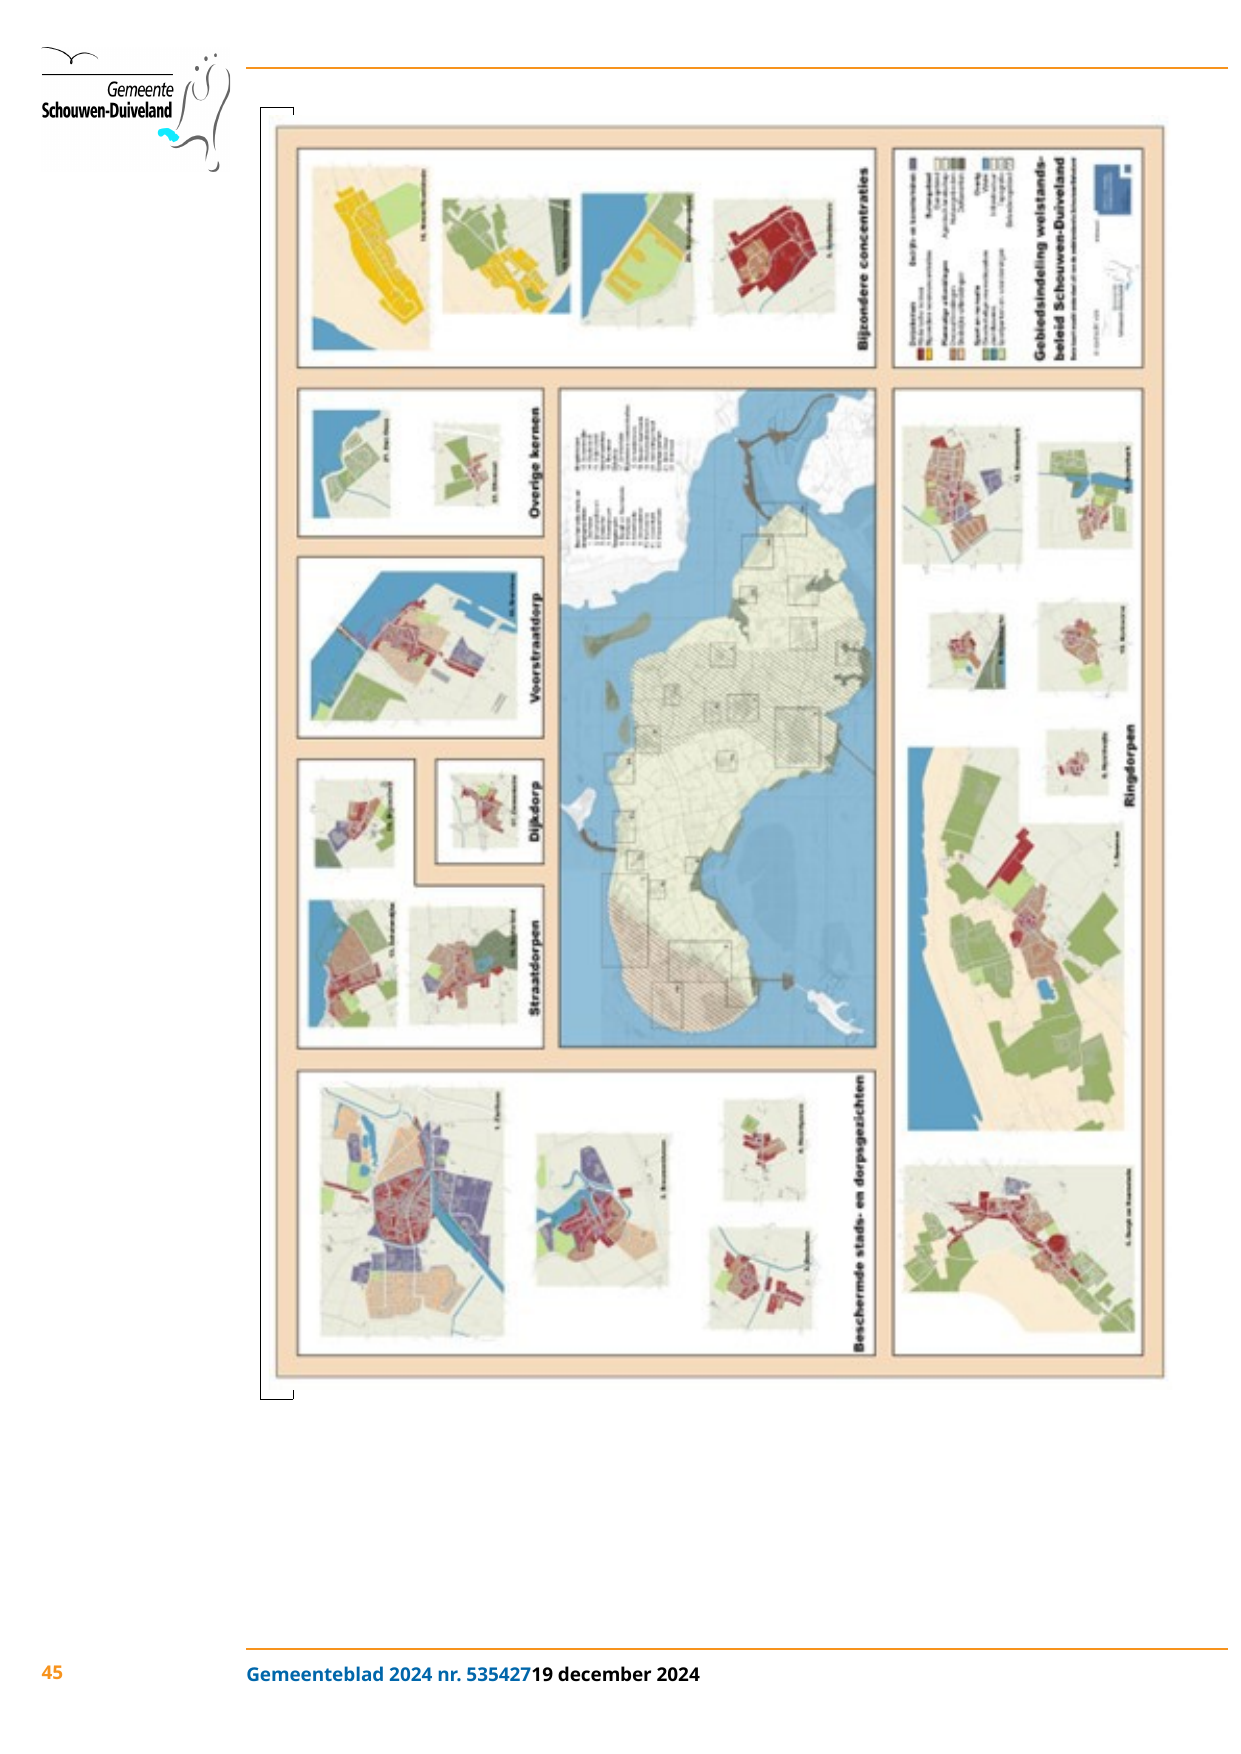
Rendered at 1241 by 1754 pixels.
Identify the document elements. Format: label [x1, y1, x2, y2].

picture [41, 47, 231, 172]
picture [268, 115, 1173, 1390]
